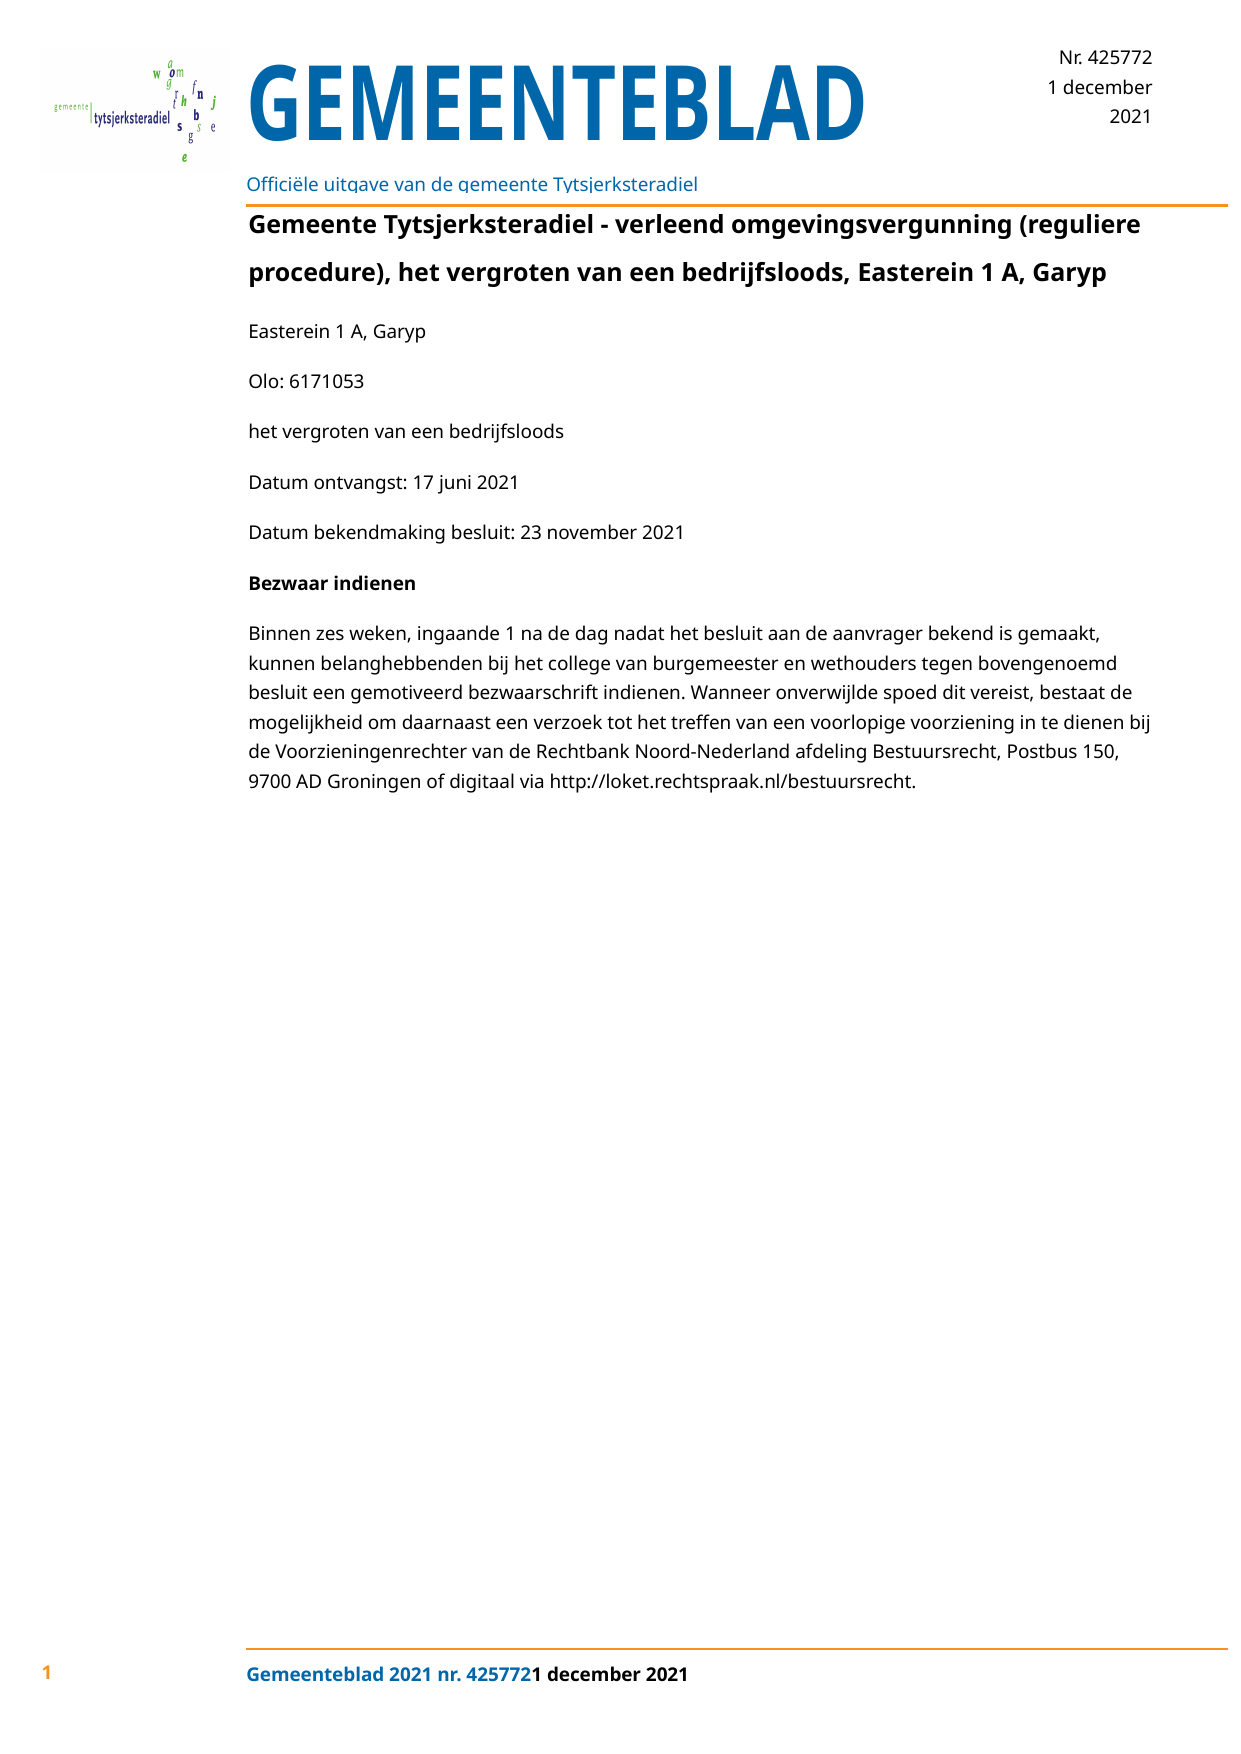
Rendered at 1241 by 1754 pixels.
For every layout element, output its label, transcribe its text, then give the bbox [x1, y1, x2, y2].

text Binnen zes weken, ingaande 1 na de dag nadat het besluit aan de aanvrager bekend is gemaakt, kunnen belanghebbenden bij het college van burgemeester en wethouders tegen bovengenoemd besluit een gemotiveerd bezwaarschrift indienen. Wanneer onverwijlde spoed dit vereist, bestaat de mogelijkheid om daarnaast een verzoek tot het treffen van een voorlopige voorziening in te dienen bij de Voorzieningenrechter van de Rechtbank Noord-Nederland afdeling Bestuursrecht, Postbus 150, 9700 AD Groningen of digitaal via http://loket.rechtspraak.nl/bestuursrecht. [248, 620, 1152, 794]
text Bezwaar indienen [248, 570, 1152, 596]
text het vergroten van een bedrijfsloods [248, 419, 1152, 444]
text Olo: 6171053 [248, 368, 1152, 394]
text Datum ontvangst: 17 juni 2021 [248, 469, 1152, 495]
picture [41, 47, 231, 172]
text Gemeente Tytsjerksteradiel - verleend omgevingsvergunning (reguliere procedure), het vergroten van een bedrijfsloods, Easterein 1 A, Garyp [248, 207, 1152, 288]
text Easterein 1 A, Garyp [248, 318, 1152, 344]
text Datum bekendmaking besluit: 23 november 2021 [248, 519, 1152, 545]
